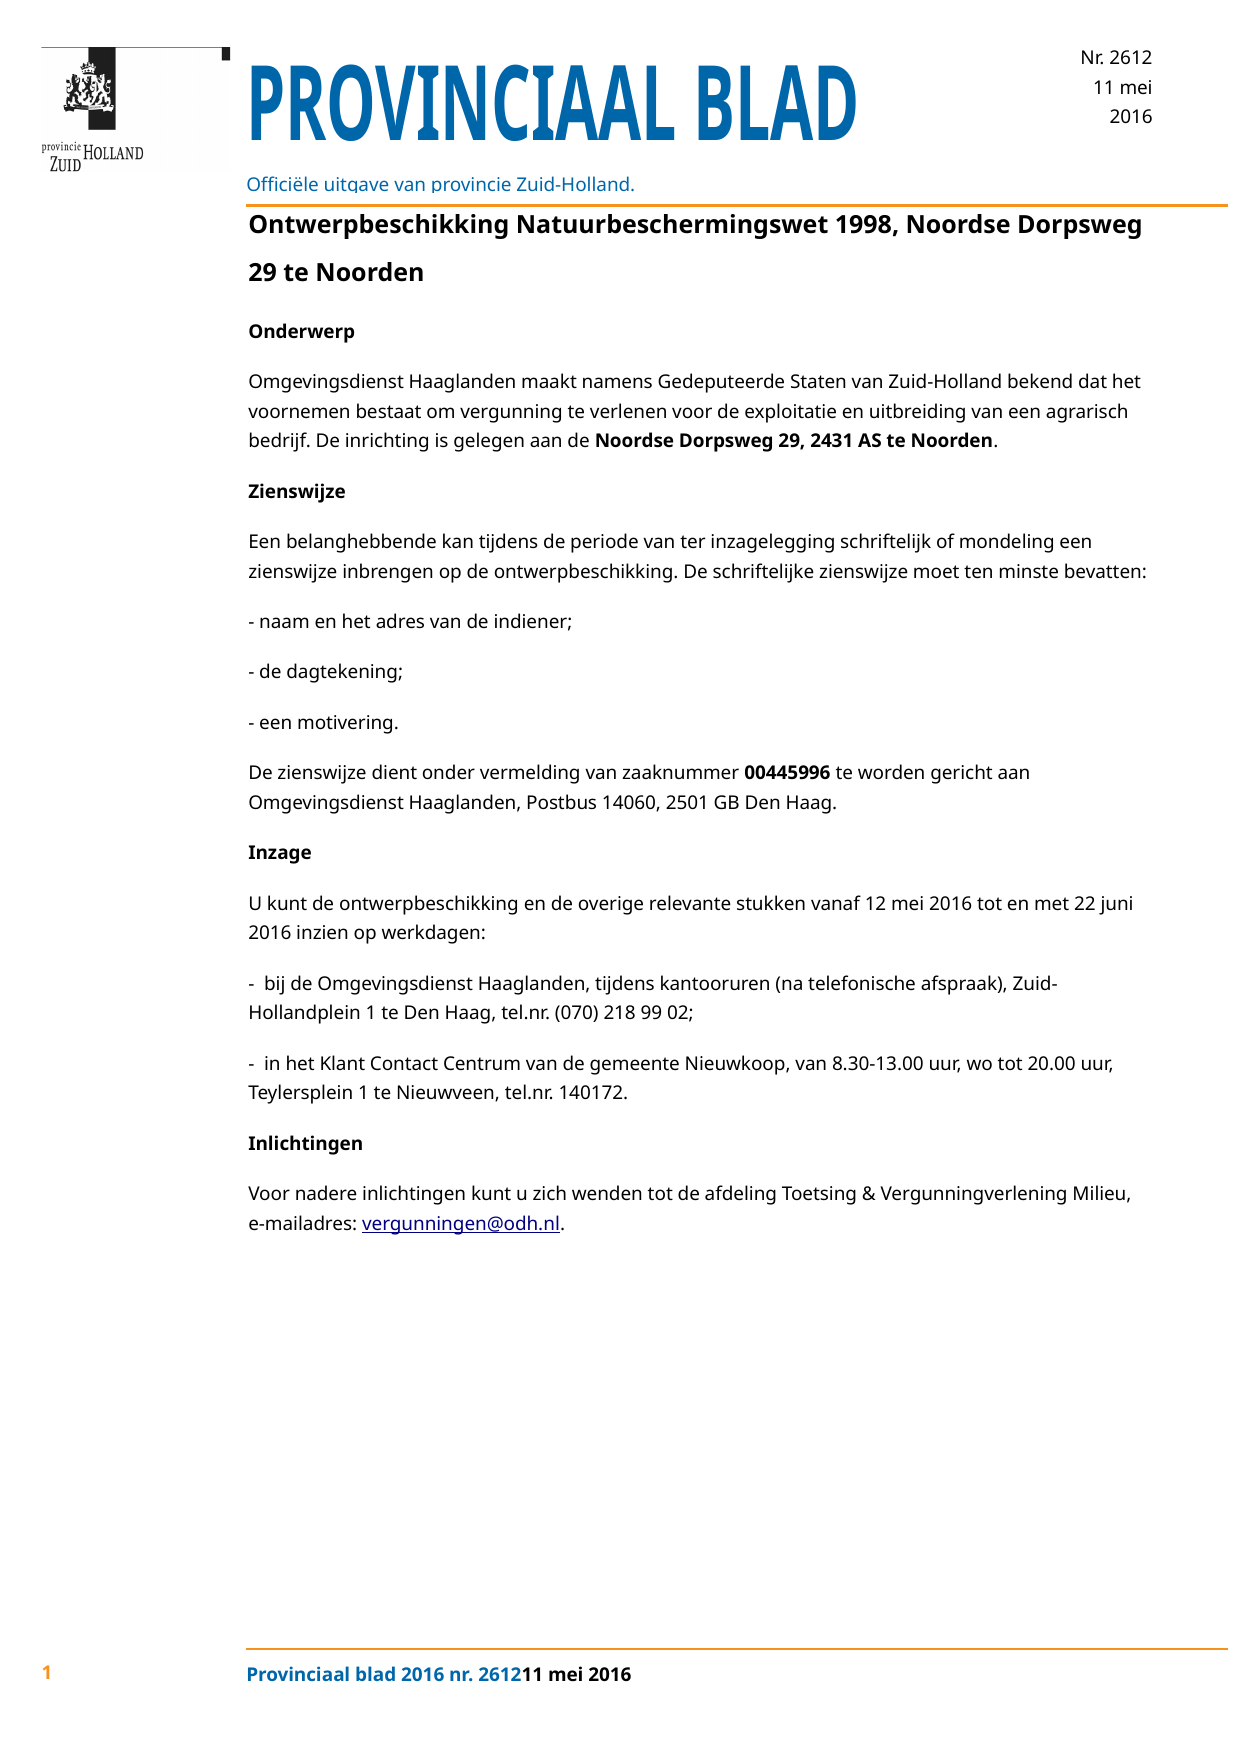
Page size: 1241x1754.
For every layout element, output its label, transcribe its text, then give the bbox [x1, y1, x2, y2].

text - in het Klant Contact Centrum van de gemeente Nieuwkoop, van 8.30-13.00 uur, wo tot 20.00 uur, Teylersplein 1 te Nieuwveen, tel.nr. 140172. [248, 1050, 1152, 1105]
text Zienswijze [248, 478, 1152, 504]
text U kunt de ontwerpbeschikking en de overige relevante stukken vanaf 12 mei 2016 tot en met 22 juni 2016 inzien op werkdagen: [248, 890, 1152, 945]
text De zienswijze dient onder vermelding van zaaknummer 00445996 te worden gericht aan Omgevingsdienst Haaglanden, Postbus 14060, 2501 GB Den Haag. [248, 759, 1152, 815]
picture [41, 47, 231, 172]
text - de dagtekening; [248, 659, 1152, 684]
text Voor nadere inlichtingen kunt u zich wenden tot de afdeling Toetsing & Vergunningverlening Milieu, e-mailadres: vergunningen@odh.nl. [248, 1180, 1152, 1236]
text Inlichtingen [248, 1130, 1152, 1156]
text - bij de Omgevingsdienst Haaglanden, tijdens kantooruren (na telefonische afspraak), Zuid-Hollandplein 1 te Den Haag, tel.nr. (070) 218 99 02; [248, 970, 1152, 1025]
text Inzage [248, 839, 1152, 865]
text Ontwerpbeschikking Natuurbeschermingswet 1998, Noordse Dorpsweg 29 te Noorden [248, 207, 1152, 288]
text Onderwerp [248, 318, 1152, 344]
text Een belanghebbende kan tijdens de periode van ter inzagelegging schriftelijk of mondeling een zienswijze inbrengen op de ontwerpbeschikking. De schriftelijke zienswijze moet ten minste bevatten: [248, 528, 1152, 584]
text - een motivering. [248, 709, 1152, 735]
text - naam en het adres van de indiener; [248, 608, 1152, 634]
text Omgevingsdienst Haaglanden maakt namens Gedeputeerde Staten van Zuid-Holland bekend dat het voornemen bestaat om vergunning te verlenen voor de exploitatie en uitbreiding van een agrarisch bedrijf. De inrichting is gelegen aan de Noordse Dorpsweg 29, 2431 AS te Noorden. [248, 368, 1152, 453]
